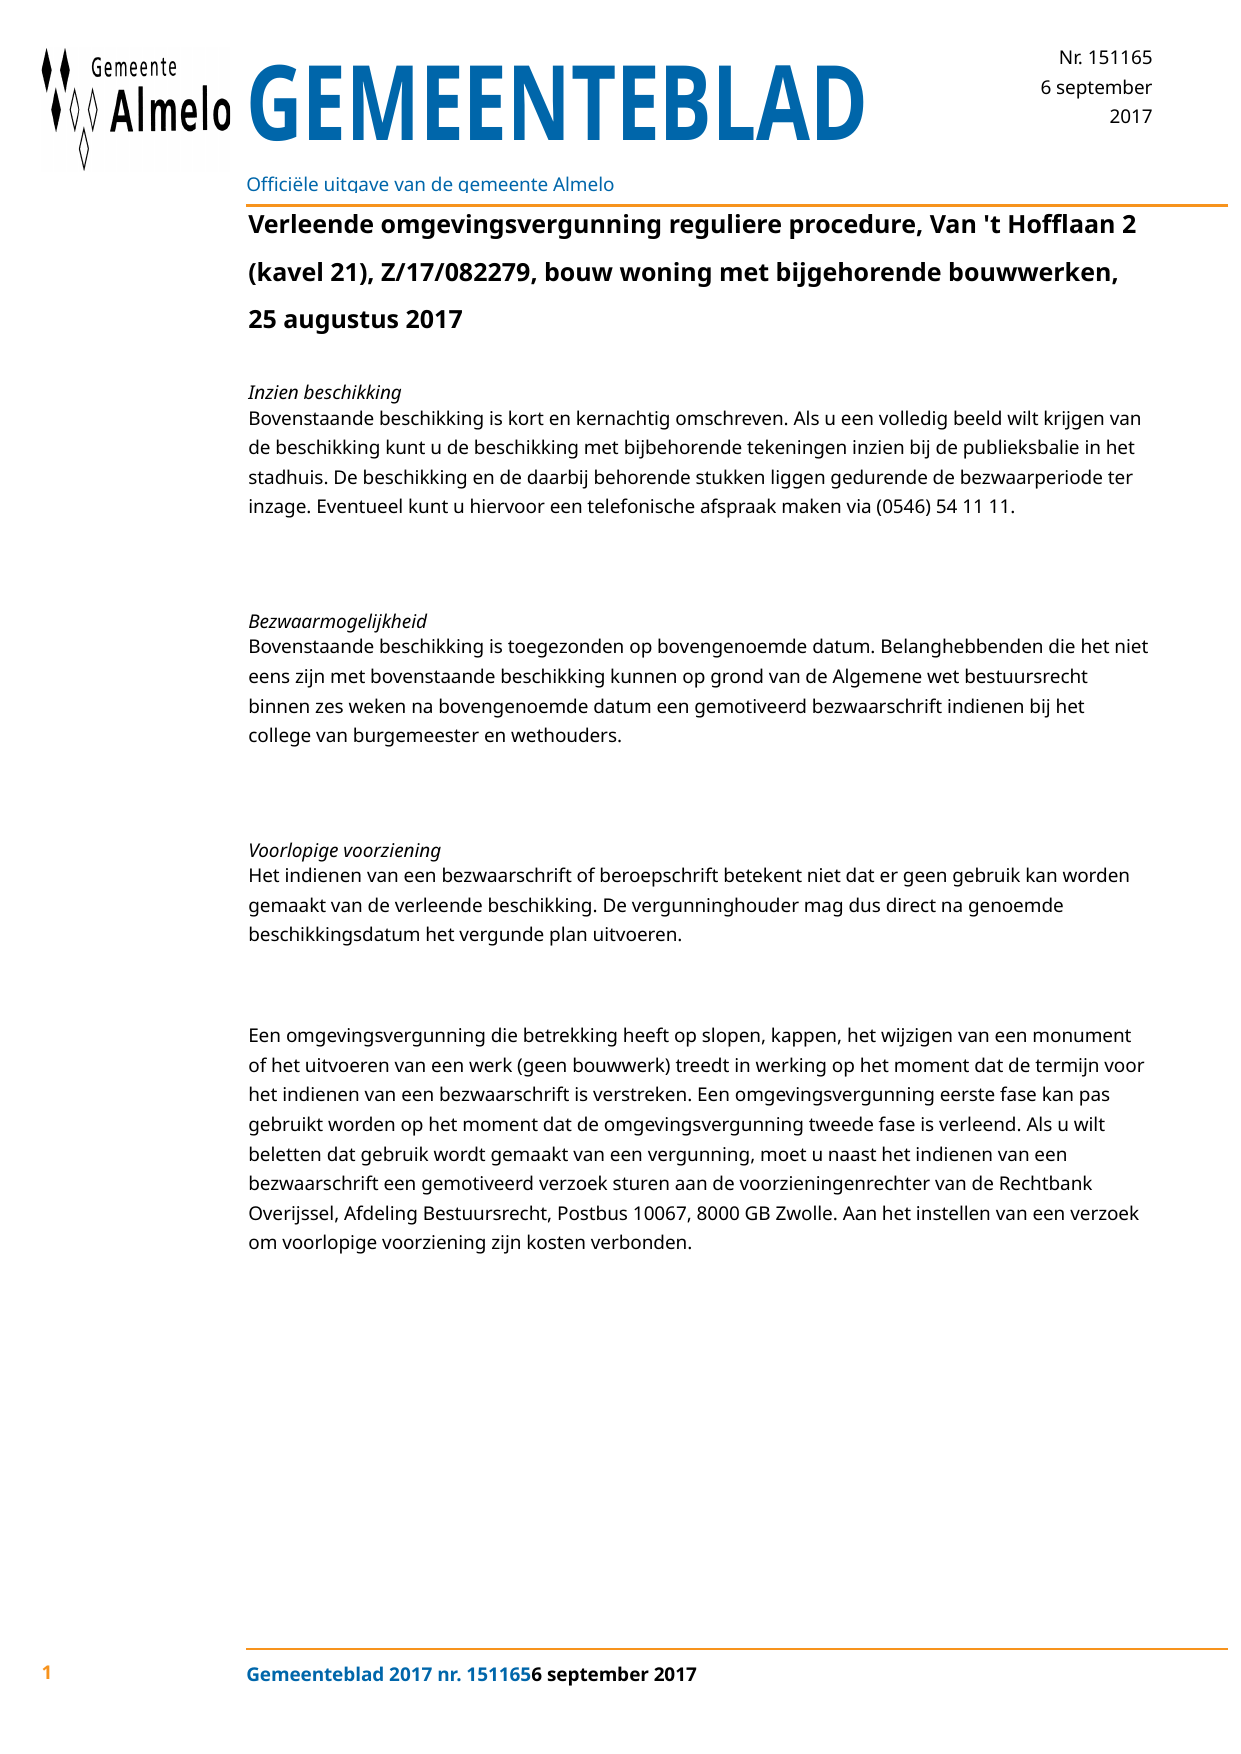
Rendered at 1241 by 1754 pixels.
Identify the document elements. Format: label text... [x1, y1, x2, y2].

text Een omgevingsvergunning die betrekking heeft op slopen, kappen, het wijzigen van een monument of het uitvoeren van een werk (geen bouwwerk) treedt in werking op het moment dat de termijn voor het indienen van een bezwaarschrift is verstreken. Een omgevingsvergunning eerste fase kan pas gebruikt worden op het moment dat de omgevingsvergunning tweede fase is verleend. Als u wilt beletten dat gebruik wordt gemaakt van een vergunning, moet u naast het indienen van een bezwaarschrift een gemotiveerd verzoek sturen aan de voorzieningenrechter van de Rechtbank Overijssel, Afdeling Bestuursrecht, Postbus 10067, 8000 GB Zwolle. Aan het instellen van een verzoek om voorlopige voorziening zijn kosten verbonden. [248, 1022, 1152, 1255]
text Het indienen van een bezwaarschrift of beroepschrift betekent niet dat er geen gebruik kan worden gemaakt van de verleende beschikking. De vergunninghouder mag dus direct na genoemde beschikkingsdatum het vergunde plan uitvoeren. [248, 862, 1152, 947]
text Inzien beschikking [248, 379, 1152, 405]
text Bovenstaande beschikking is toegezonden op bovengenoemde datum. Belanghebbenden die het niet eens zijn met bovenstaande beschikking kunnen op grond van de Algemene wet bestuursrecht binnen zes weken na bovengenoemde datum een gemotiveerd bezwaarschrift indienen bij het college van burgemeester en wethouders. [248, 634, 1152, 748]
text Bovenstaande beschikking is kort en kernachtig omschreven. Als u een volledig beeld wilt krijgen van de beschikking kunt u de beschikking met bijbehorende tekeningen inzien bij de publieksbalie in het stadhuis. De beschikking en de daarbij behorende stukken liggen gedurende de bezwaarperiode ter inzage. Eventueel kunt u hiervoor een telefonische afspraak maken via (0546) 54 11 11. [248, 405, 1152, 519]
text Verleende omgevingsvergunning reguliere procedure, Van 't Hofflaan 2 (kavel 21), Z/17/082279, bouw woning met bijgehorende bouwwerken, 25 augustus 2017 [248, 207, 1152, 336]
picture [41, 47, 231, 172]
text Bezwaarmogelijkheid [248, 608, 1152, 634]
text Voorlopige voorziening [248, 837, 1152, 862]
